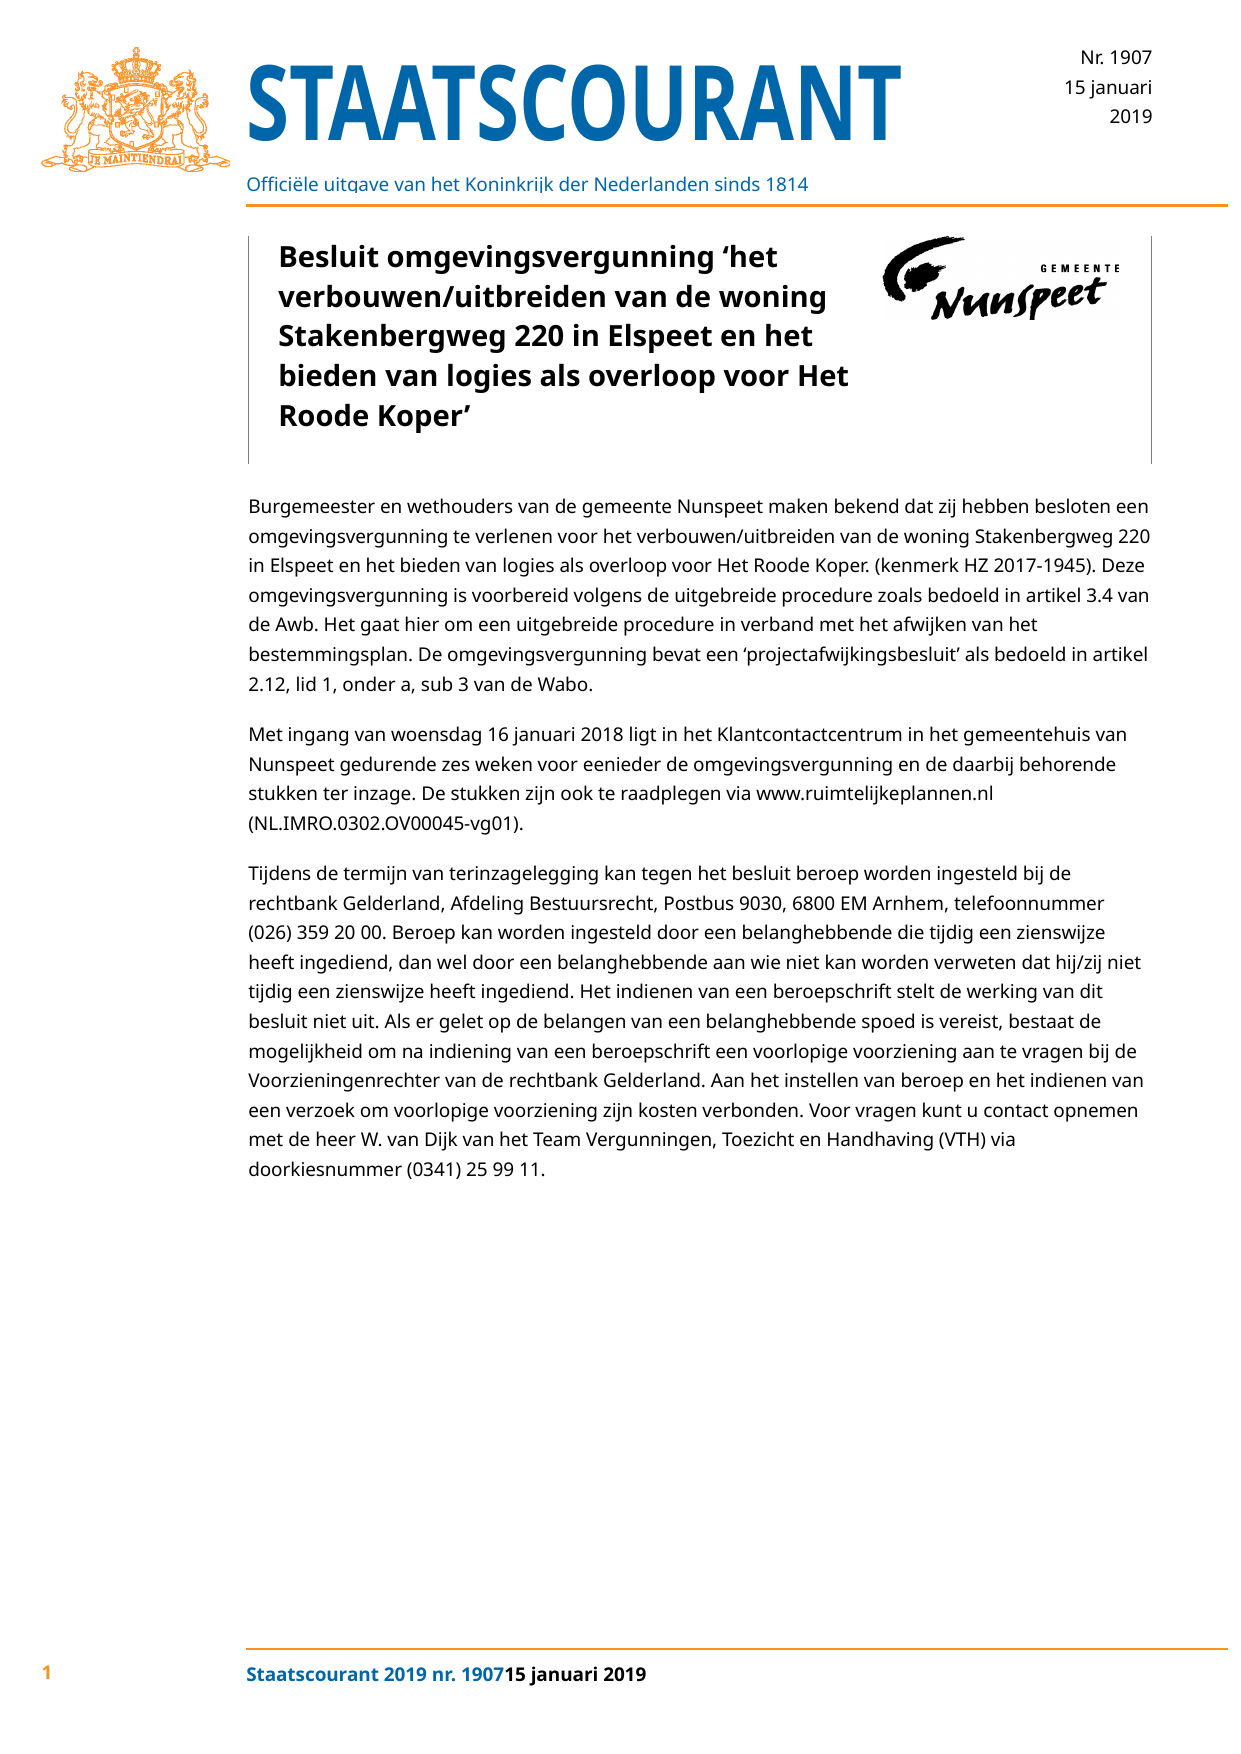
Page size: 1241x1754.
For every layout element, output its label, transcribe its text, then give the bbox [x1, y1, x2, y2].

picture [41, 47, 231, 172]
text Burgemeester en wethouders van de gemeente Nunspeet maken bekend dat zij hebben besloten een omgevingsvergunning te verlenen voor het verbouwen/uitbreiden van de woning Stakenbergweg 220 in Elspeet en het bieden van logies als overloop voor Het Roode Koper. (kenmerk HZ 2017-1945). Deze omgevingsvergunning is voorbereid volgens de uitgebreide procedure zoals bedoeld in artikel 3.4 van de Awb. Het gaat hier om een uitgebreide procedure in verband met het afwijken van het bestemmingsplan. De omgevingsvergunning bevat een ‘projectafwijkingsbesluit’ als bedoeld in artikel 2.12, lid 1, onder a, sub 3 van de Wabo. [248, 493, 1152, 697]
table_header [850, 320, 1151, 464]
picture [882, 236, 1119, 320]
text Tijdens de termijn van terinzagelegging kan tegen het besluit beroep worden ingesteld bij de rechtbank Gelderland, Afdeling Bestuursrecht, Postbus 9030, 6800 EM Arnhem, telefoonnummer (026) 359 20 00. Beroep kan worden ingesteld door een belanghebbende die tijdig een zienswijze heeft ingediend, dan wel door een belanghebbende aan wie niet kan worden verweten dat hij/zij niet tijdig een zienswijze heeft ingediend. Het indienen van een beroepschrift stelt de werking van dit besluit niet uit. Als er gelet op de belangen van een belanghebbende spoed is vereist, bestaat de mogelijkheid om na indiening van een beroepschrift een voorlopige voorziening aan te vragen bij de Voorzieningenrechter van de rechtbank Gelderland. Aan het instellen van beroep en het indienen van een verzoek om voorlopige voorziening zijn kosten verbonden. Voor vragen kunt u contact opnemen met de heer W. van Dijk van het Team Vergunningen, Toezicht en Handhaving (VTH) via doorkiesnummer (0341) 25 99 11. [248, 860, 1152, 1182]
text Met ingang van woensdag 16 januari 2018 ligt in het Klantcontactcentrum in het gemeentehuis van Nunspeet gedurende zes weken voor eenieder de omgevingsvergunning en de daarbij behorende stukken ter inzage. De stukken zijn ook te raadplegen via www.ruimtelijkeplannen.nl (NL.IMRO.0302.OV00045-vg01). [248, 721, 1152, 836]
table_header Besluit omgevingsvergunning ‘het verbouwen/uitbreiden van de woning Stakenbergweg 220 in Elspeet en het bieden van logies als overloop voor Het Roode Koper’ [249, 236, 850, 464]
table_header [1119, 236, 1151, 319]
table_header [850, 236, 882, 319]
